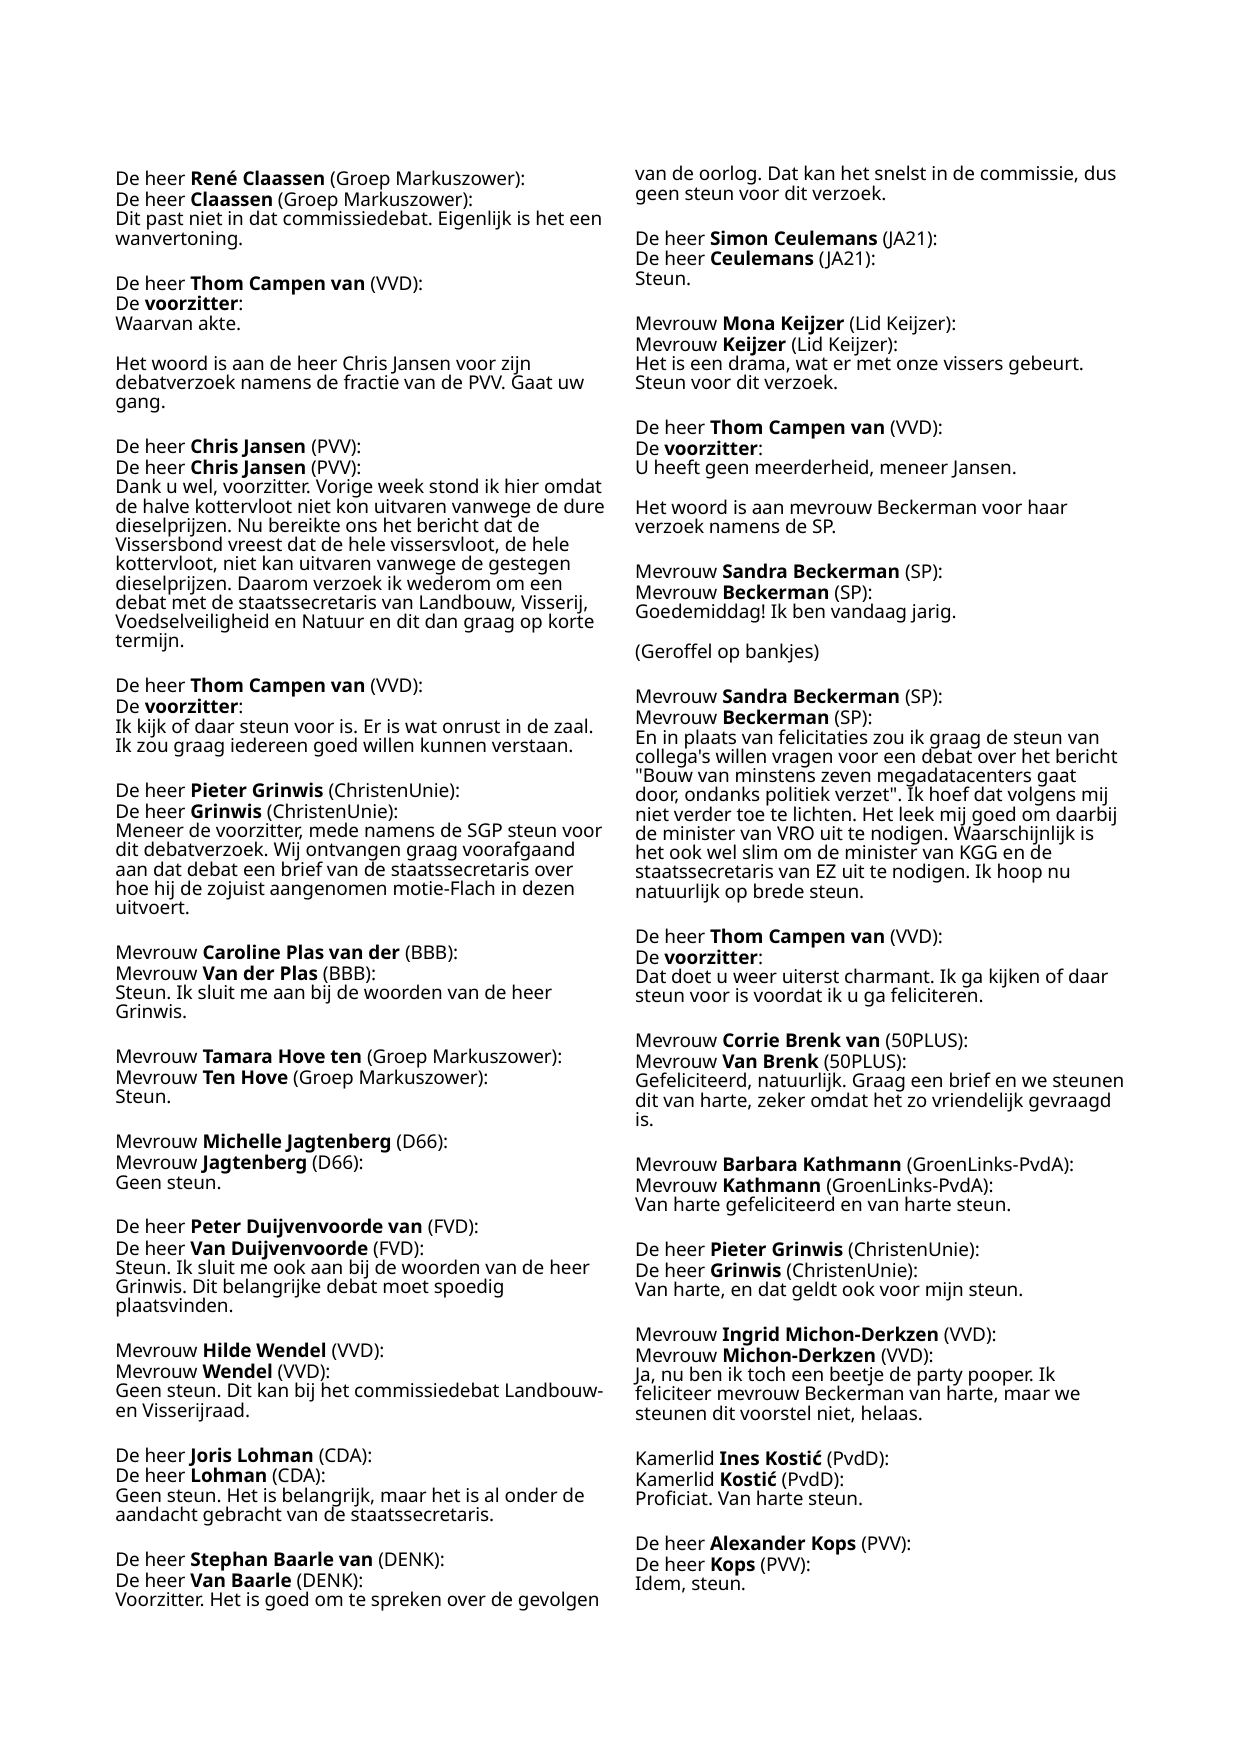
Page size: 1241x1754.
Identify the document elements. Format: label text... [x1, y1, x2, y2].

text Mevrouw Sandra Beckerman (SP): [635, 684, 1125, 709]
text Mevrouw Barbara Kathmann (GroenLinks-PvdA): [635, 1151, 1125, 1177]
text Voorzitter. Het is goed om te spreken over de gevolgen [115, 1591, 605, 1610]
text De heer Claassen (Groep Markuszower): [115, 191, 605, 210]
text De heer René Claassen (Groep Markuszower): [115, 165, 605, 191]
text De voorzitter: [635, 949, 1125, 968]
text Dat doet u weer uiterst charmant. Ik ga kijken of daar steun voor is voordat ik u ga feliciteren. [635, 968, 1125, 1006]
text Mevrouw Beckerman (SP): [635, 584, 1125, 603]
text Ik kijk of daar steun voor is. Er is wat onrust in de zaal. Ik zou graag iedereen goed willen kunnen verstaan. [115, 718, 605, 756]
text De heer Chris Jansen (PVV): [115, 459, 605, 478]
text De heer Pieter Grinwis (ChristenUnie): [115, 777, 605, 803]
text Dank u wel, voorzitter. Vorige week stond ik hier omdat de halve kottervloot niet kon uitvaren vanwege de dure dieselprijzen. Nu bereikte ons het bericht dat de Vissersbond vreest dat de hele vissersvloot, de hele kottervloot, niet kan uitvaren vanwege de gestegen dieselprijzen. Daarom verzoek ik wederom om een debat met de staatssecretaris van Landbouw, Visserij, Voedselveiligheid en Natuur en dit dan graag op korte termijn. [115, 478, 605, 652]
text Mevrouw Michon-Derkzen (VVD): [635, 1347, 1125, 1366]
text De heer Alexander Kops (PVV): [635, 1530, 1125, 1556]
text Mevrouw Ten Hove (Groep Markuszower): [115, 1069, 605, 1088]
text De voorzitter: [635, 440, 1125, 459]
text van de oorlog. Dat kan het snelst in de commissie, dus geen steun voor dit verzoek. [635, 165, 1125, 204]
text Mevrouw Jagtenberg (D66): [115, 1154, 605, 1174]
text U heeft geen meerderheid, meneer Jansen. [635, 459, 1125, 478]
text Idem, steun. [635, 1575, 1125, 1594]
text Mevrouw Wendel (VVD): [115, 1363, 605, 1382]
text Mevrouw Kathmann (GroenLinks-PvdA): [635, 1177, 1125, 1196]
text De heer Thom Campen van (VVD): [635, 923, 1125, 949]
text Het woord is aan de heer Chris Jansen voor zijn debatverzoek namens de fractie van de PVV. Gaat uw gang. [115, 355, 605, 412]
text De heer Lohman (CDA): [115, 1467, 605, 1487]
text Mevrouw Sandra Beckerman (SP): [635, 558, 1125, 584]
text Kamerlid Kostić (PvdD): [635, 1471, 1125, 1490]
text De heer Thom Campen van (VVD): [115, 673, 605, 698]
text Kamerlid Ines Kostić (PvdD): [635, 1445, 1125, 1471]
text De heer Stephan Baarle van (DENK): [115, 1546, 605, 1572]
text De voorzitter: [115, 295, 605, 315]
text Van harte, en dat geldt ook voor mijn steun. [635, 1281, 1125, 1300]
text De heer Grinwis (ChristenUnie): [115, 803, 605, 822]
text Gefeliciteerd, natuurlijk. Graag een brief en we steunen dit van harte, zeker omdat het zo vriendelijk gevraagd is. [635, 1072, 1125, 1130]
text Mevrouw Tamara Hove ten (Groep Markuszower): [115, 1043, 605, 1069]
text Mevrouw Beckerman (SP): [635, 709, 1125, 729]
text Steun. Ik sluit me aan bij de woorden van de heer Grinwis. [115, 984, 605, 1023]
text Geen steun. Het is belangrijk, maar het is al onder de aandacht gebracht van de staatssecretaris. [115, 1487, 605, 1525]
text De heer Grinwis (ChristenUnie): [635, 1262, 1125, 1281]
text De heer Chris Jansen (PVV): [115, 433, 605, 459]
text Waarvan akte. [115, 315, 605, 334]
text De heer Simon Ceulemans (JA21): [635, 225, 1125, 250]
text Het is een drama, wat er met onze vissers gebeurt. Steun voor dit verzoek. [635, 355, 1125, 393]
text Mevrouw Van der Plas (BBB): [115, 965, 605, 984]
text De heer Peter Duijvenvoorde van (FVD): [115, 1214, 605, 1239]
text Mevrouw Michelle Jagtenberg (D66): [115, 1129, 605, 1154]
text Geen steun. Dit kan bij het commissiedebat Landbouw- en Visserijraad. [115, 1382, 605, 1421]
text De voorzitter: [115, 698, 605, 718]
text De heer Kops (PVV): [635, 1556, 1125, 1575]
text De heer Thom Campen van (VVD): [635, 414, 1125, 440]
text De heer Van Baarle (DENK): [115, 1572, 605, 1591]
text Meneer de voorzitter, mede namens de SGP steun voor dit debatverzoek. Wij ontvangen graag voorafgaand aan dat debat een brief van de staatssecretaris over hoe hij de zojuist aangenomen motie-Flach in dezen uitvoert. [115, 822, 605, 918]
text Mevrouw Corrie Brenk van (50PLUS): [635, 1027, 1125, 1053]
text Mevrouw Hilde Wendel (VVD): [115, 1337, 605, 1363]
text De heer Ceulemans (JA21): [635, 250, 1125, 270]
text Geen steun. [115, 1174, 605, 1193]
text Mevrouw Ingrid Michon-Derkzen (VVD): [635, 1321, 1125, 1347]
text Van harte gefeliciteerd en van harte steun. [635, 1196, 1125, 1215]
text Het woord is aan mevrouw Beckerman voor haar verzoek namens de SP. [635, 499, 1125, 538]
text Steun. [635, 270, 1125, 289]
text Proficiat. Van harte steun. [635, 1490, 1125, 1509]
text (Geroffel op bankjes) [635, 643, 1125, 663]
text En in plaats van felicitaties zou ik graag de steun van collega's willen vragen voor een debat over het bericht "Bouw van minstens zeven megadatacenters gaat door, ondanks politiek verzet". Ik hoef dat volgens mij niet verder toe te lichten. Het leek mij goed om daarbij de minister van VRO uit te nodigen. Waarschijnlijk is het ook wel slim om de minister van KGG en de staatssecretaris van EZ uit te nodigen. Ik hoop nu natuurlijk op brede steun. [635, 729, 1125, 902]
text Steun. Ik sluit me ook aan bij de woorden van de heer Grinwis. Dit belangrijke debat moet spoedig plaatsvinden. [115, 1259, 605, 1317]
text Ja, nu ben ik toch een beetje de party pooper. Ik feliciteer mevrouw Beckerman van harte, maar we steunen dit voorstel niet, helaas. [635, 1366, 1125, 1424]
text Mevrouw Keijzer (Lid Keijzer): [635, 336, 1125, 355]
text Mevrouw Caroline Plas van der (BBB): [115, 939, 605, 965]
text Steun. [115, 1088, 605, 1108]
text De heer Joris Lohman (CDA): [115, 1442, 605, 1467]
text Mevrouw Van Brenk (50PLUS): [635, 1053, 1125, 1072]
text Goedemiddag! Ik ben vandaag jarig. [635, 603, 1125, 623]
text Dit past niet in dat commissiedebat. Eigenlijk is het een wanvertoning. [115, 210, 605, 249]
text De heer Pieter Grinwis (ChristenUnie): [635, 1236, 1125, 1262]
text De heer Van Duijvenvoorde (FVD): [115, 1239, 605, 1259]
text Mevrouw Mona Keijzer (Lid Keijzer): [635, 310, 1125, 336]
text De heer Thom Campen van (VVD): [115, 270, 605, 295]
